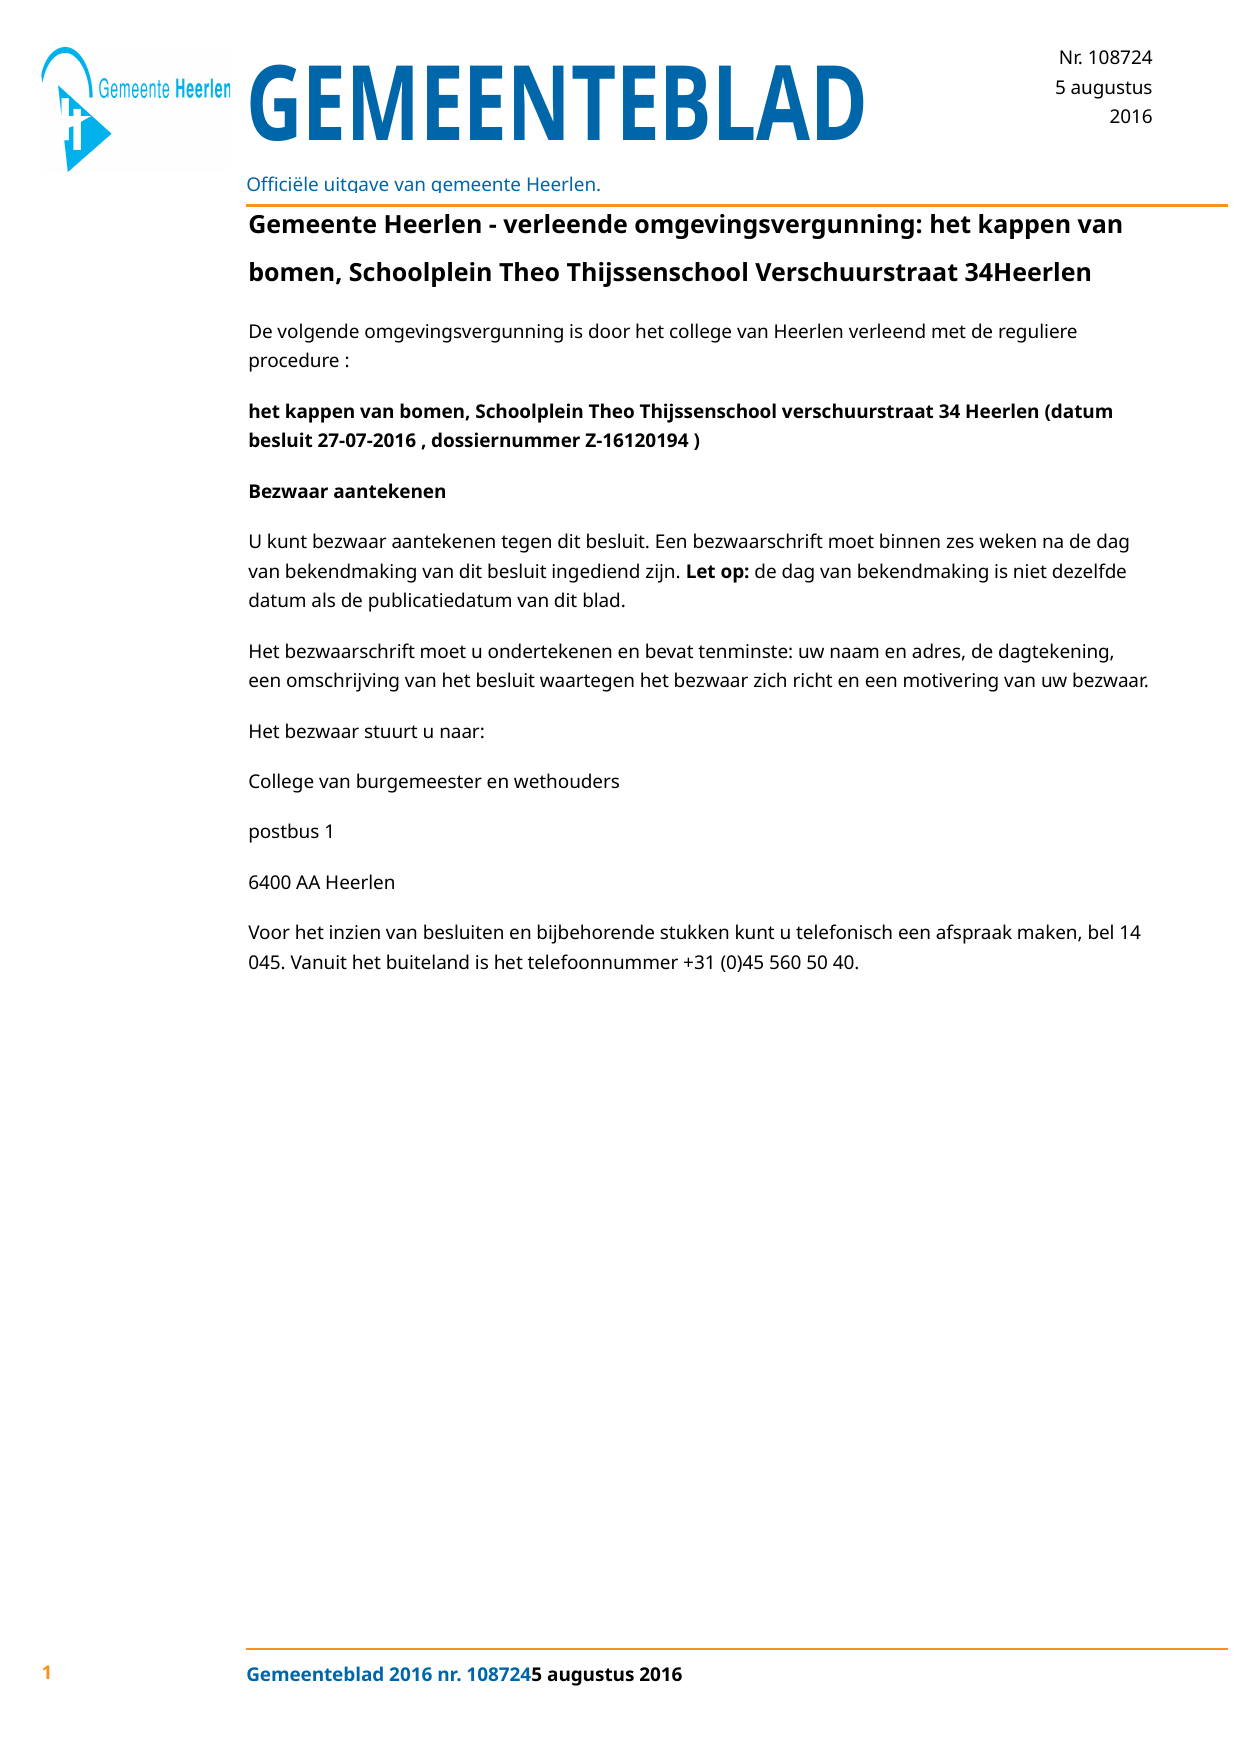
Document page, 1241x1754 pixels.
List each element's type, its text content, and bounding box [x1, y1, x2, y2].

text het kappen van bomen, Schoolplein Theo Thijssenschool verschuurstraat 34 Heerlen (datum besluit 27-07-2016 , dossiernummer Z-16120194 ) [248, 398, 1152, 453]
text De volgende omgevingsvergunning is door het college van Heerlen verleend met de reguliere procedure : [248, 318, 1152, 373]
text Bezwaar aantekenen [248, 478, 1152, 504]
picture [41, 47, 58, 70]
text Voor het inzien van besluiten en bijbehorende stukken kunt u telefonisch een afspraak maken, bel 14 045. Vanuit het buiteland is het telefoonnummer +31 (0)45 560 50 40. [248, 919, 1152, 975]
picture [41, 47, 231, 172]
text Gemeente Heerlen - verleende omgevingsvergunning: het kappen van bomen, Schoolplein Theo Thijssenschool Verschuurstraat 34Heerlen [248, 207, 1152, 288]
text Het bezwaarschrift moet u ondertekenen en bevat tenminste: uw naam en adres, de dagtekening, een omschrijving van het besluit waartegen het bezwaar zich richt en een motivering van uw bezwaar. [248, 638, 1152, 693]
text 6400 AA Heerlen [248, 869, 1152, 895]
text College van burgemeester en wethouders [248, 768, 1152, 794]
text Het bezwaar stuurt u naar: [248, 718, 1152, 744]
text postbus 1 [248, 819, 1152, 844]
text U kunt bezwaar aantekenen tegen dit besluit. Een bezwaarschrift moet binnen zes weken na de dag van bekendmaking van dit besluit ingediend zijn. Let op: de dag van bekendmaking is niet dezelfde datum als de publicatiedatum van dit blad. [248, 528, 1152, 613]
